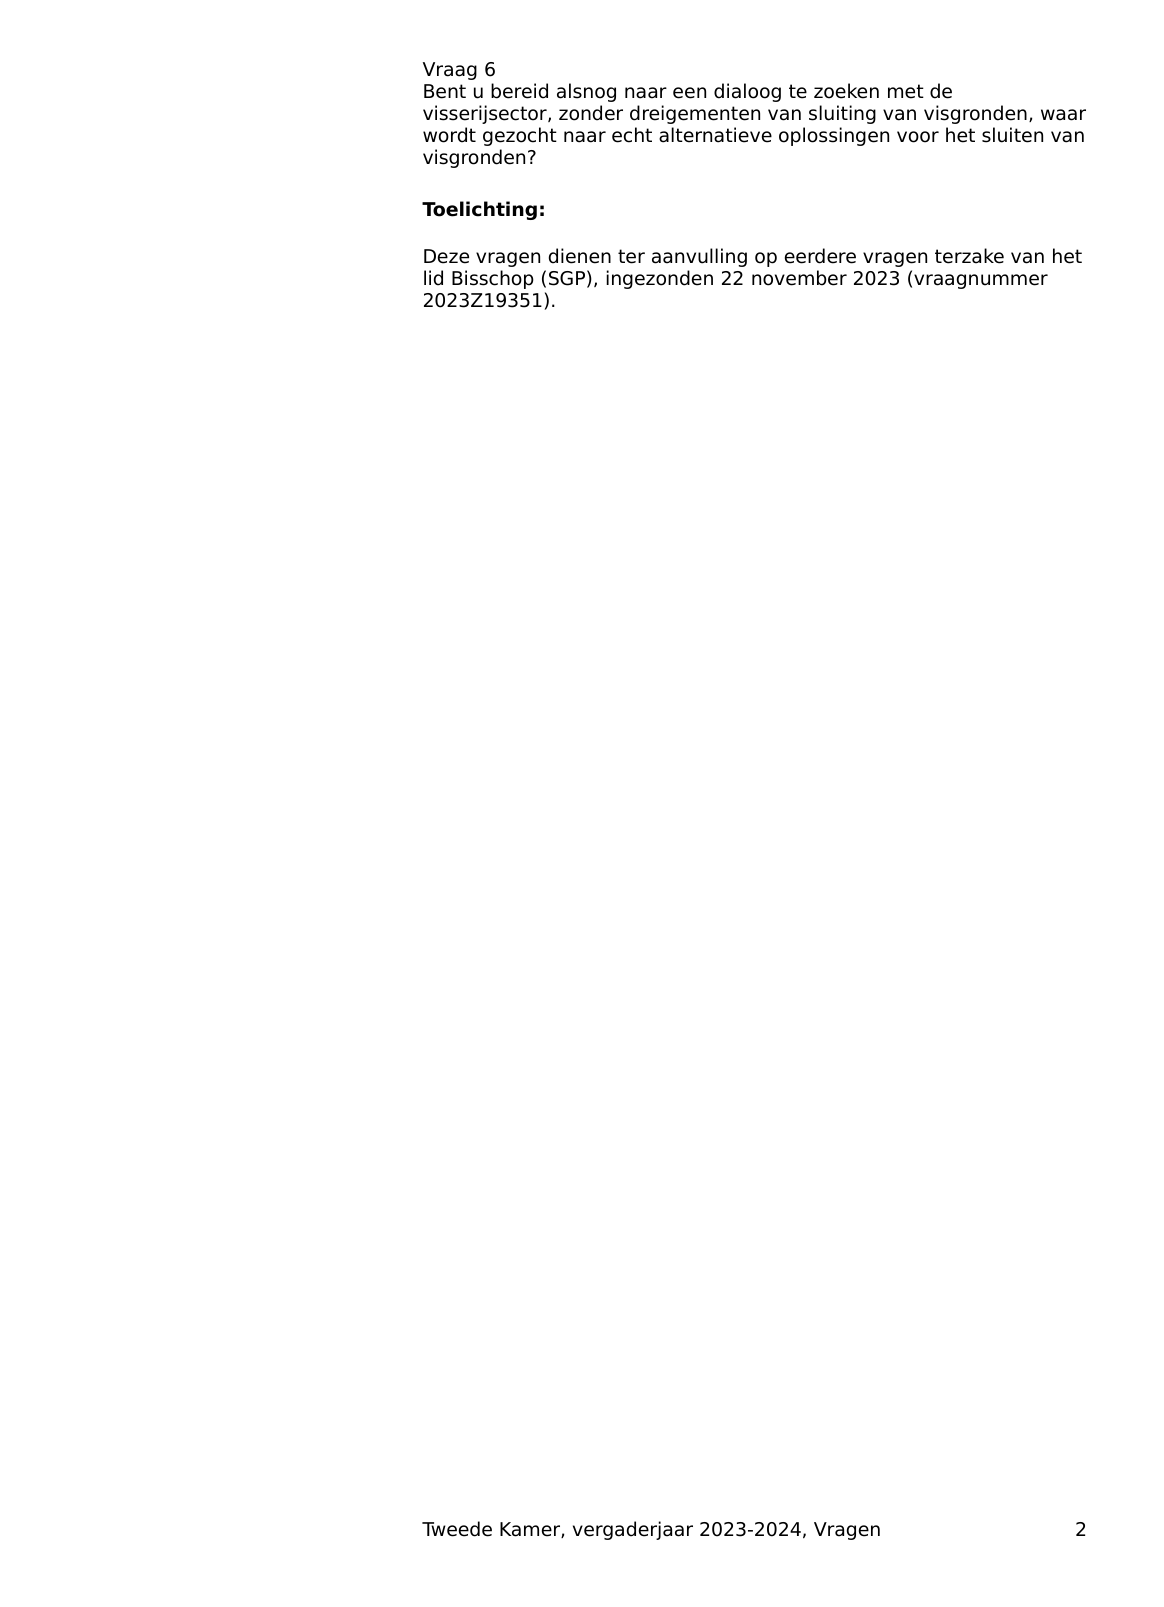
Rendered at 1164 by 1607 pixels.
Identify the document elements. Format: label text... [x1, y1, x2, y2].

text Bent u bereid alsnog naar een dialoog te zoeken met de visserijsector, zonder dreigementen van sluiting van visgronden, waar wordt gezocht naar echt alternatieve oplossingen voor het sluiten van visgronden? [422, 81, 1087, 169]
text Vraag 6 [422, 59, 1087, 81]
subtitle Toelichting: [422, 199, 1087, 221]
text Deze vragen dienen ter aanvulling op eerdere vragen terzake van het lid Bisschop (SGP), ingezonden 22 november 2023 (vraagnummer 2023Z19351). [422, 246, 1087, 312]
